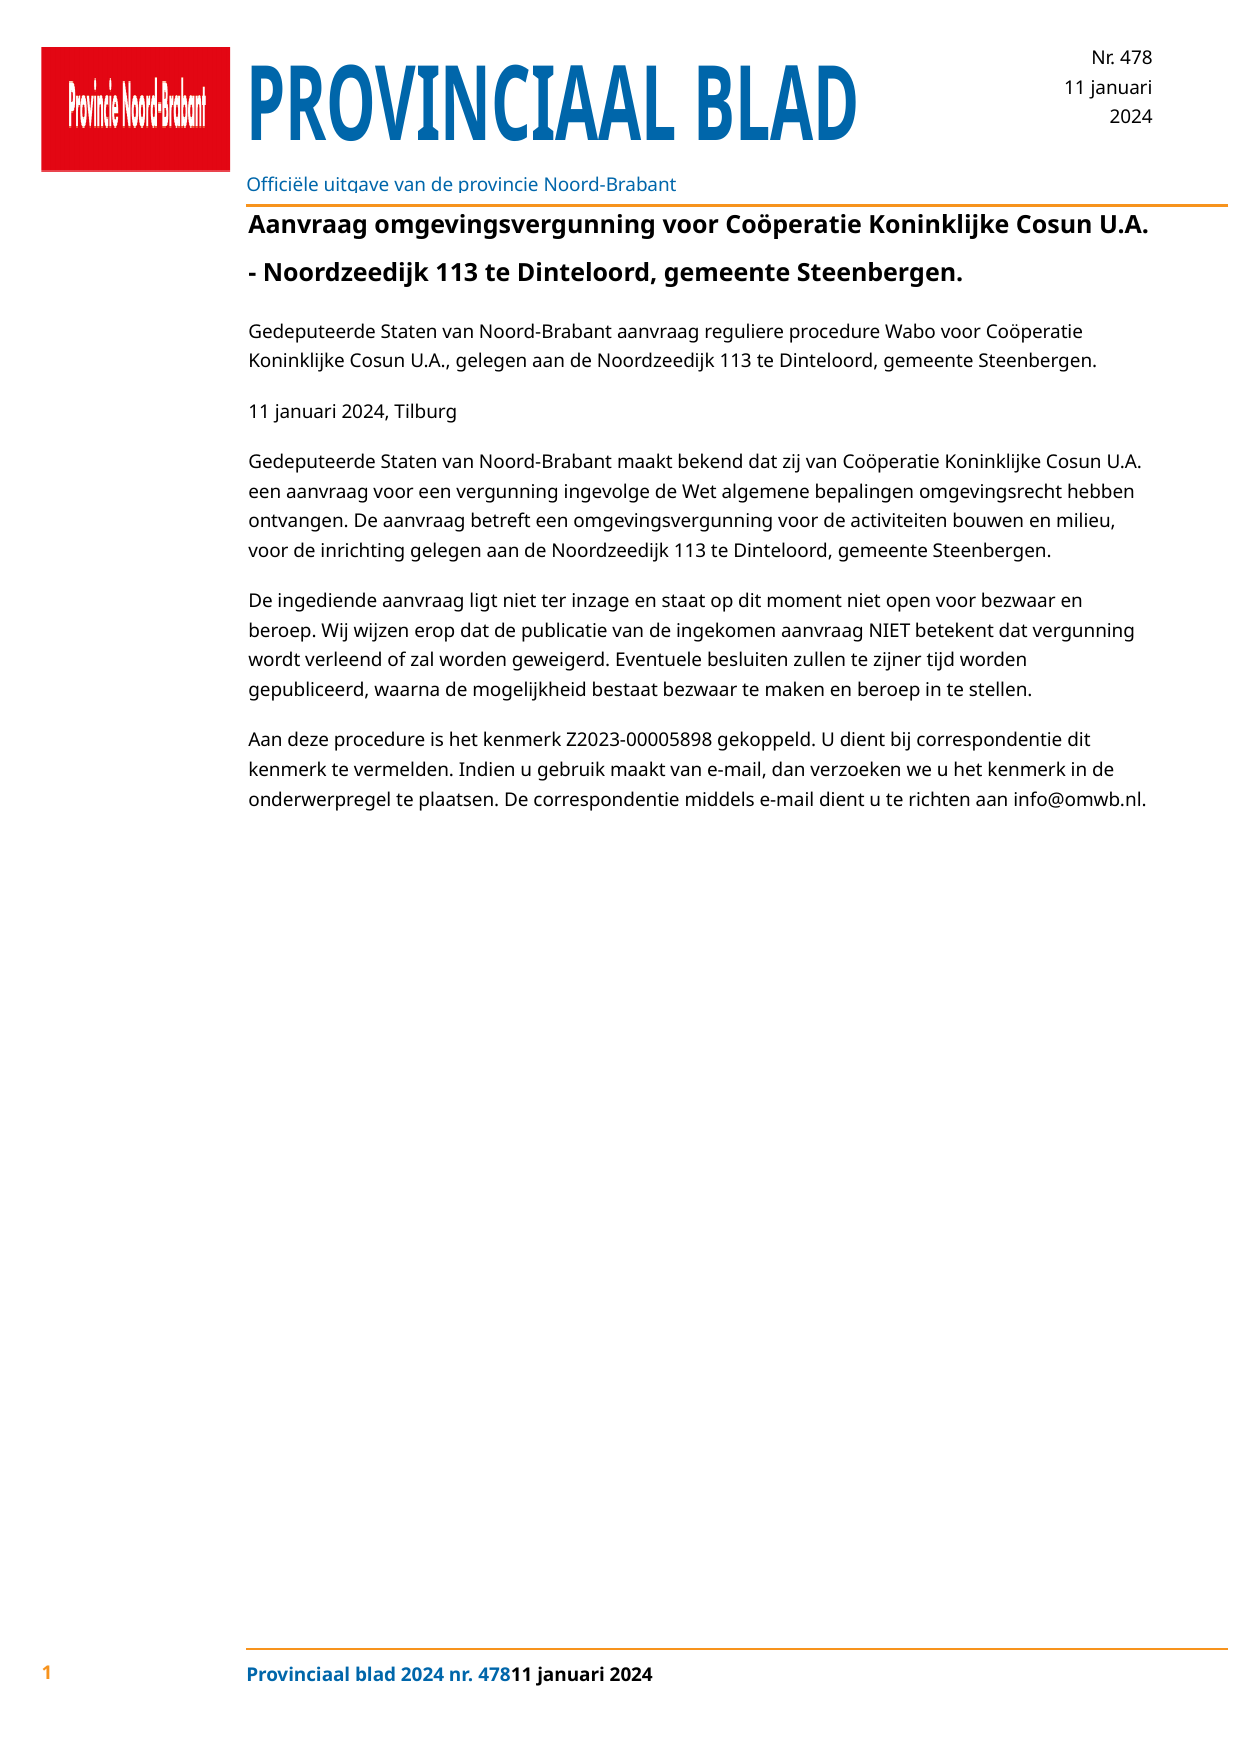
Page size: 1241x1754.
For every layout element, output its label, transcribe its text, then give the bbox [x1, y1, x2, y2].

picture [41, 47, 231, 172]
text De ingediende aanvraag ligt niet ter inzage en staat op dit moment niet open voor bezwaar en beroep. Wij wijzen erop dat de publicatie van de ingekomen aanvraag NIET betekent dat vergunning wordt verleend of zal worden geweigerd. Eventuele besluiten zullen te zijner tijd worden gepubliceerd, waarna de mogelijkheid bestaat bezwaar te maken en beroep in te stellen. [248, 587, 1152, 702]
text 11 januari 2024, Tilburg [248, 398, 1152, 424]
text Aan deze procedure is het kenmerk Z2023-00005898 gekoppeld. U dient bij correspondentie dit kenmerk te vermelden. Indien u gebruik maakt van e-mail, dan verzoeken we u het kenmerk in de onderwerpregel te plaatsen. De correspondentie middels e-mail dient u te richten aan info@omwb.nl. [248, 727, 1152, 812]
text Gedeputeerde Staten van Noord-Brabant maakt bekend dat zij van Coöperatie Koninklijke Cosun U.A. een aanvraag voor een vergunning ingevolge de Wet algemene bepalingen omgevingsrecht hebben ontvangen. De aanvraag betreft een omgevingsvergunning voor de activiteiten bouwen en milieu, voor de inrichting gelegen aan de Noordzeedijk 113 te Dinteloord, gemeente Steenbergen. [248, 448, 1152, 563]
text Gedeputeerde Staten van Noord-Brabant aanvraag reguliere procedure Wabo voor Coöperatie Koninklijke Cosun U.A., gelegen aan de Noordzeedijk 113 te Dinteloord, gemeente Steenbergen. [248, 318, 1152, 373]
text Aanvraag omgevingsvergunning voor Coöperatie Koninklijke Cosun U.A. - Noordzeedijk 113 te Dinteloord, gemeente Steenbergen. [248, 207, 1152, 288]
